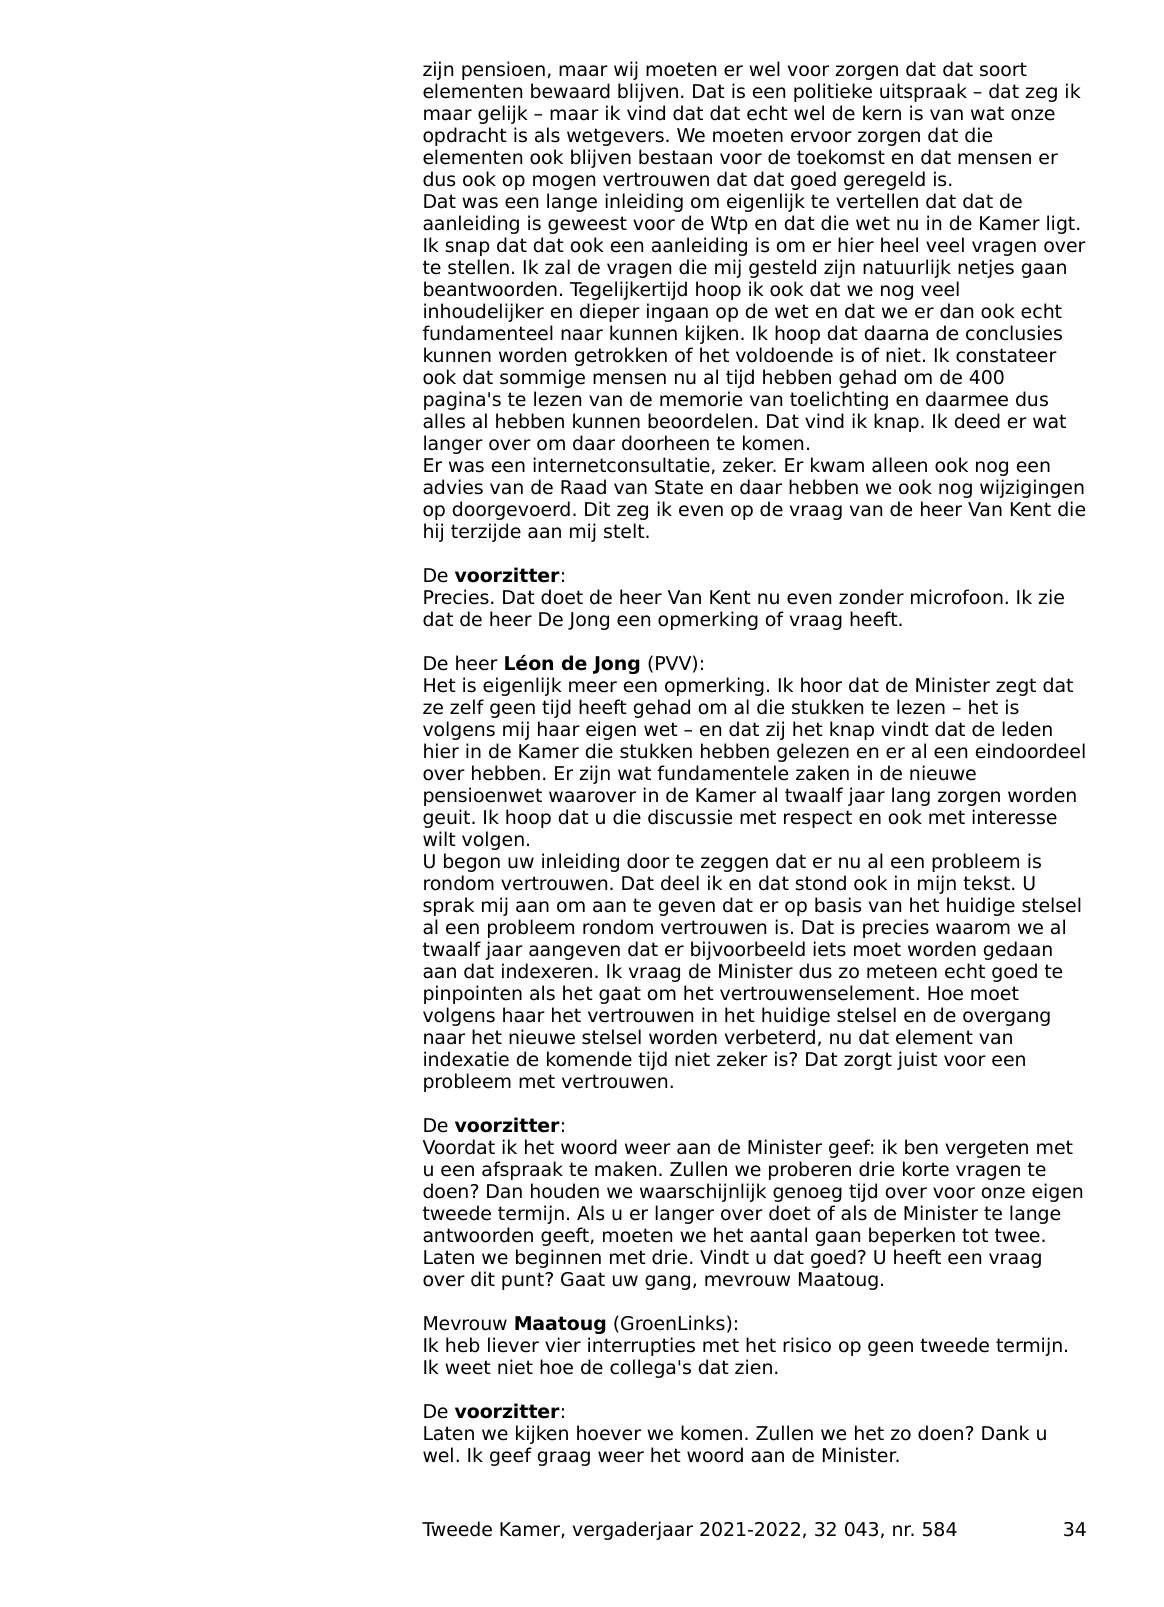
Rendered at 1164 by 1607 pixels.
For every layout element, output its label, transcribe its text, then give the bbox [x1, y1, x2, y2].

text Laten we kijken hoever we komen. Zullen we het zo doen? Dank u wel. Ik geef graag weer het woord aan de Minister. [422, 1423, 1087, 1467]
text De heer Léon de Jong (PVV): [422, 653, 1087, 675]
text Dat was een lange inleiding om eigenlijk te vertellen dat dat de aanleiding is geweest voor de Wtp en dat die wet nu in de Kamer ligt. Ik snap dat dat ook een aanleiding is om er hier heel veel vragen over te stellen. Ik zal de vragen die mij gesteld zijn natuurlijk netjes gaan beantwoorden. Tegelijkertijd hoop ik ook dat we nog veel inhoudelijker en dieper ingaan op de wet en dat we er dan ook echt fundamenteel naar kunnen kijken. Ik hoop dat daarna de conclusies kunnen worden getrokken of het voldoende is of niet. Ik constateer ook dat sommige mensen nu al tijd hebben gehad om de 400 pagina's te lezen van de memorie van toelichting en daarmee dus alles al hebben kunnen beoordelen. Dat vind ik knap. Ik deed er wat langer over om daar doorheen te komen. [422, 191, 1087, 455]
text Mevrouw Maatoug (GroenLinks): [422, 1313, 1087, 1335]
text Precies. Dat doet de heer Van Kent nu even zonder microfoon. Ik zie dat de heer De Jong een opmerking of vraag heeft. [422, 587, 1087, 631]
text zijn pensioen, maar wij moeten er wel voor zorgen dat dat soort elementen bewaard blijven. Dat is een politieke uitspraak – dat zeg ik maar gelijk – maar ik vind dat dat echt wel de kern is van wat onze opdracht is als wetgevers. We moeten ervoor zorgen dat die elementen ook blijven bestaan voor de toekomst en dat mensen er dus ook op mogen vertrouwen dat dat goed geregeld is. [422, 59, 1087, 191]
text De voorzitter: [422, 565, 1087, 587]
text De voorzitter: [422, 1401, 1087, 1423]
text Voordat ik het woord weer aan de Minister geef: ik ben vergeten met u een afspraak te maken. Zullen we proberen drie korte vragen te doen? Dan houden we waarschijnlijk genoeg tijd over voor onze eigen tweede termijn. Als u er langer over doet of als de Minister te lange antwoorden geeft, moeten we het aantal gaan beperken tot twee. Laten we beginnen met drie. Vindt u dat goed? U heeft een vraag over dit punt? Gaat uw gang, mevrouw Maatoug. [422, 1137, 1087, 1291]
text De voorzitter: [422, 1115, 1087, 1137]
text U begon uw inleiding door te zeggen dat er nu al een probleem is rondom vertrouwen. Dat deel ik en dat stond ook in mijn tekst. U sprak mij aan om aan te geven dat er op basis van het huidige stelsel al een probleem rondom vertrouwen is. Dat is precies waarom we al twaalf jaar aangeven dat er bijvoorbeeld iets moet worden gedaan aan dat indexeren. Ik vraag de Minister dus zo meteen echt goed te pinpointen als het gaat om het vertrouwenselement. Hoe moet volgens haar het vertrouwen in het huidige stelsel en de overgang naar het nieuwe stelsel worden verbeterd, nu dat element van indexatie de komende tijd niet zeker is? Dat zorgt juist voor een probleem met vertrouwen. [422, 851, 1087, 1092]
text Het is eigenlijk meer een opmerking. Ik hoor dat de Minister zegt dat ze zelf geen tijd heeft gehad om al die stukken te lezen – het is volgens mij haar eigen wet – en dat zij het knap vindt dat de leden hier in de Kamer die stukken hebben gelezen en er al een eindoordeel over hebben. Er zijn wat fundamentele zaken in de nieuwe pensioenwet waarover in de Kamer al twaalf jaar lang zorgen worden geuit. Ik hoop dat u die discussie met respect en ook met interesse wilt volgen. [422, 675, 1087, 851]
text Ik heb liever vier interrupties met het risico op geen tweede termijn. Ik weet niet hoe de collega's dat zien. [422, 1335, 1087, 1379]
text Er was een internetconsultatie, zeker. Er kwam alleen ook nog een advies van de Raad van State en daar hebben we ook nog wijzigingen op doorgevoerd. Dit zeg ik even op de vraag van de heer Van Kent die hij terzijde aan mij stelt. [422, 455, 1087, 543]
